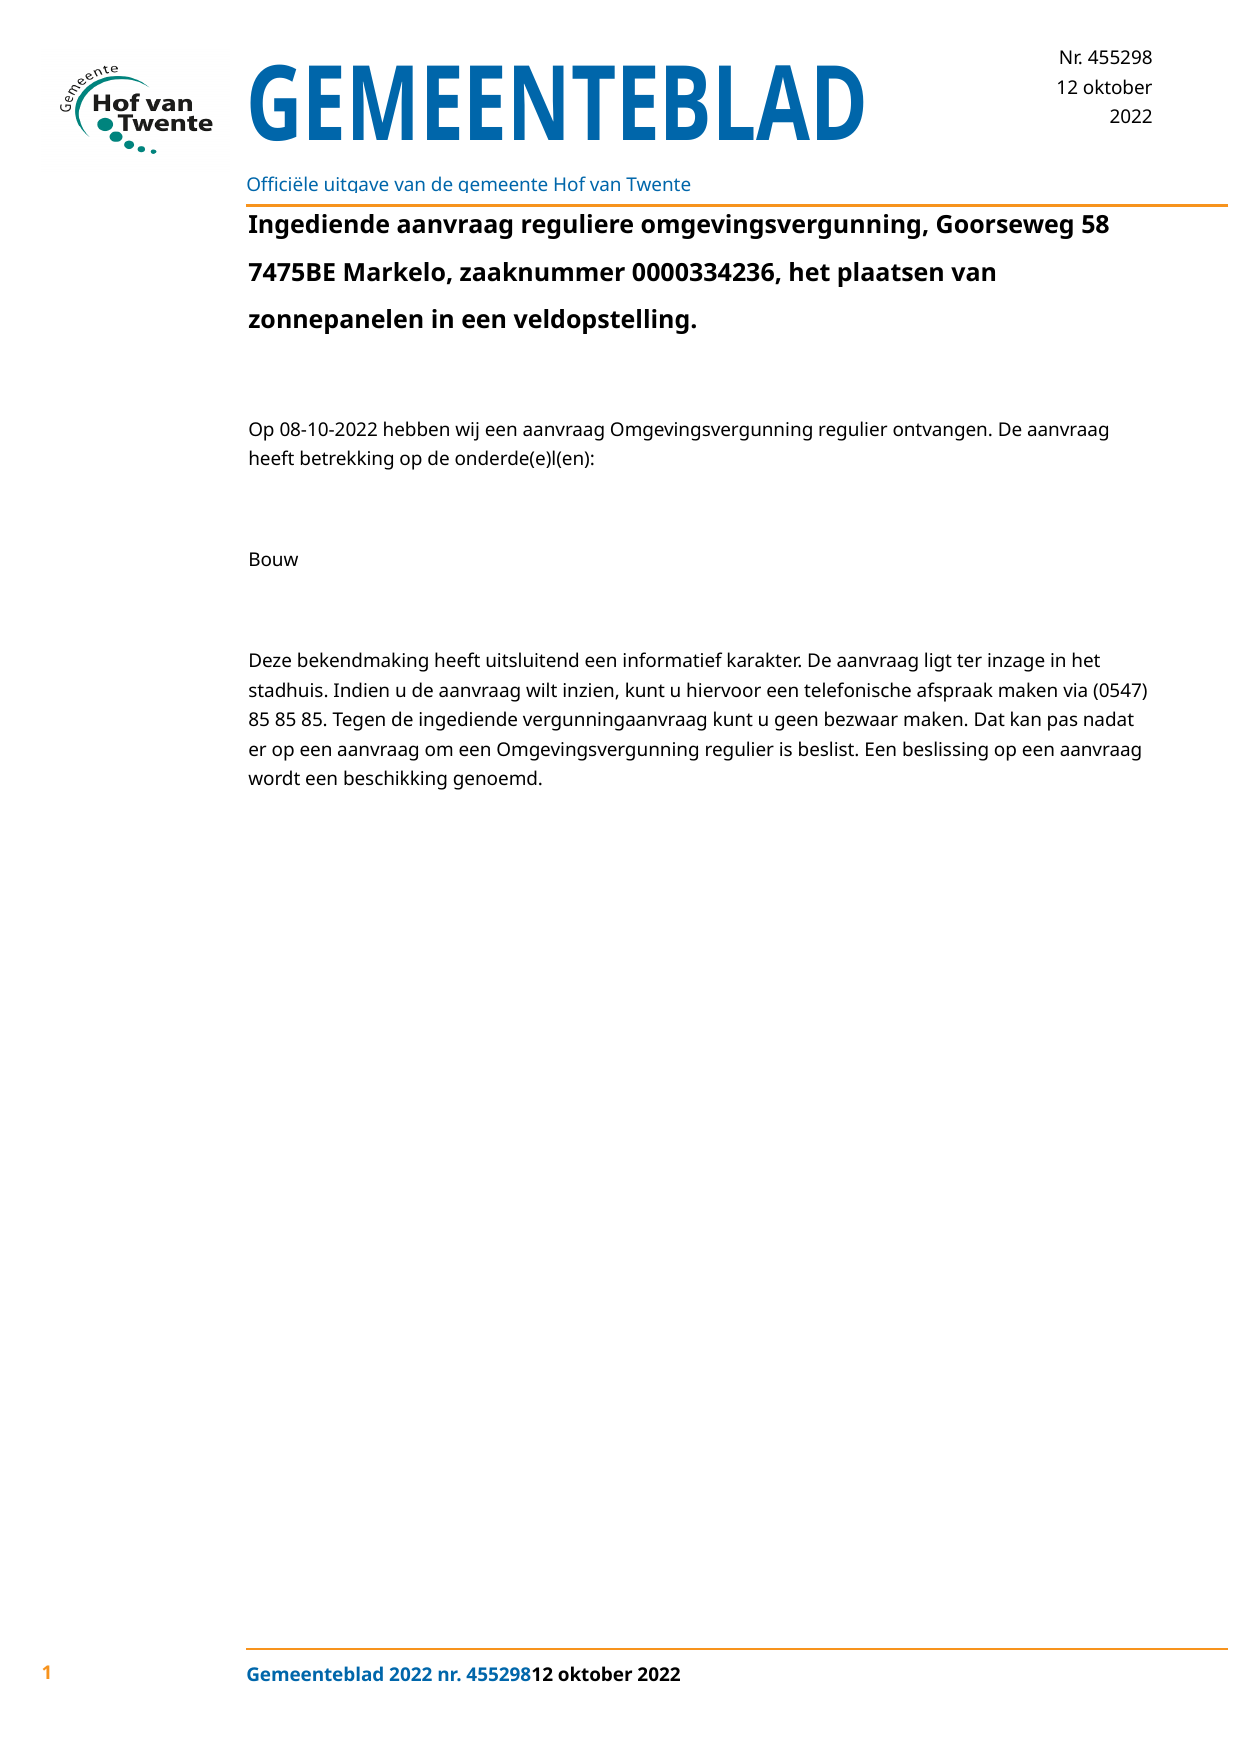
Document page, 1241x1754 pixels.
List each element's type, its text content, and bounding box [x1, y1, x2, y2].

text Ingediende aanvraag reguliere omgevingsvergunning, Goorseweg 58 7475BE Markelo, zaaknummer 0000334236, het plaatsen van zonnepanelen in een veldopstelling. [248, 207, 1152, 336]
picture [41, 47, 231, 172]
text Bouw [248, 546, 1152, 572]
text Deze bekendmaking heeft uitsluitend een informatief karakter. De aanvraag ligt ter inzage in het stadhuis. Indien u de aanvraag wilt inzien, kunt u hiervoor een telefonische afspraak maken via (0547) 85 85 85. Tegen de ingediende vergunningaanvraag kunt u geen bezwaar maken. Dat kan pas nadat er op een aanvraag om een Omgevingsvergunning regulier is beslist. Een beslissing op een aanvraag wordt een beschikking genoemd. [248, 647, 1152, 791]
text Op 08-10-2022 hebben wij een aanvraag Omgevingsvergunning regulier ontvangen. De aanvraag heeft betrekking op de onderde(e)l(en): [248, 416, 1152, 471]
